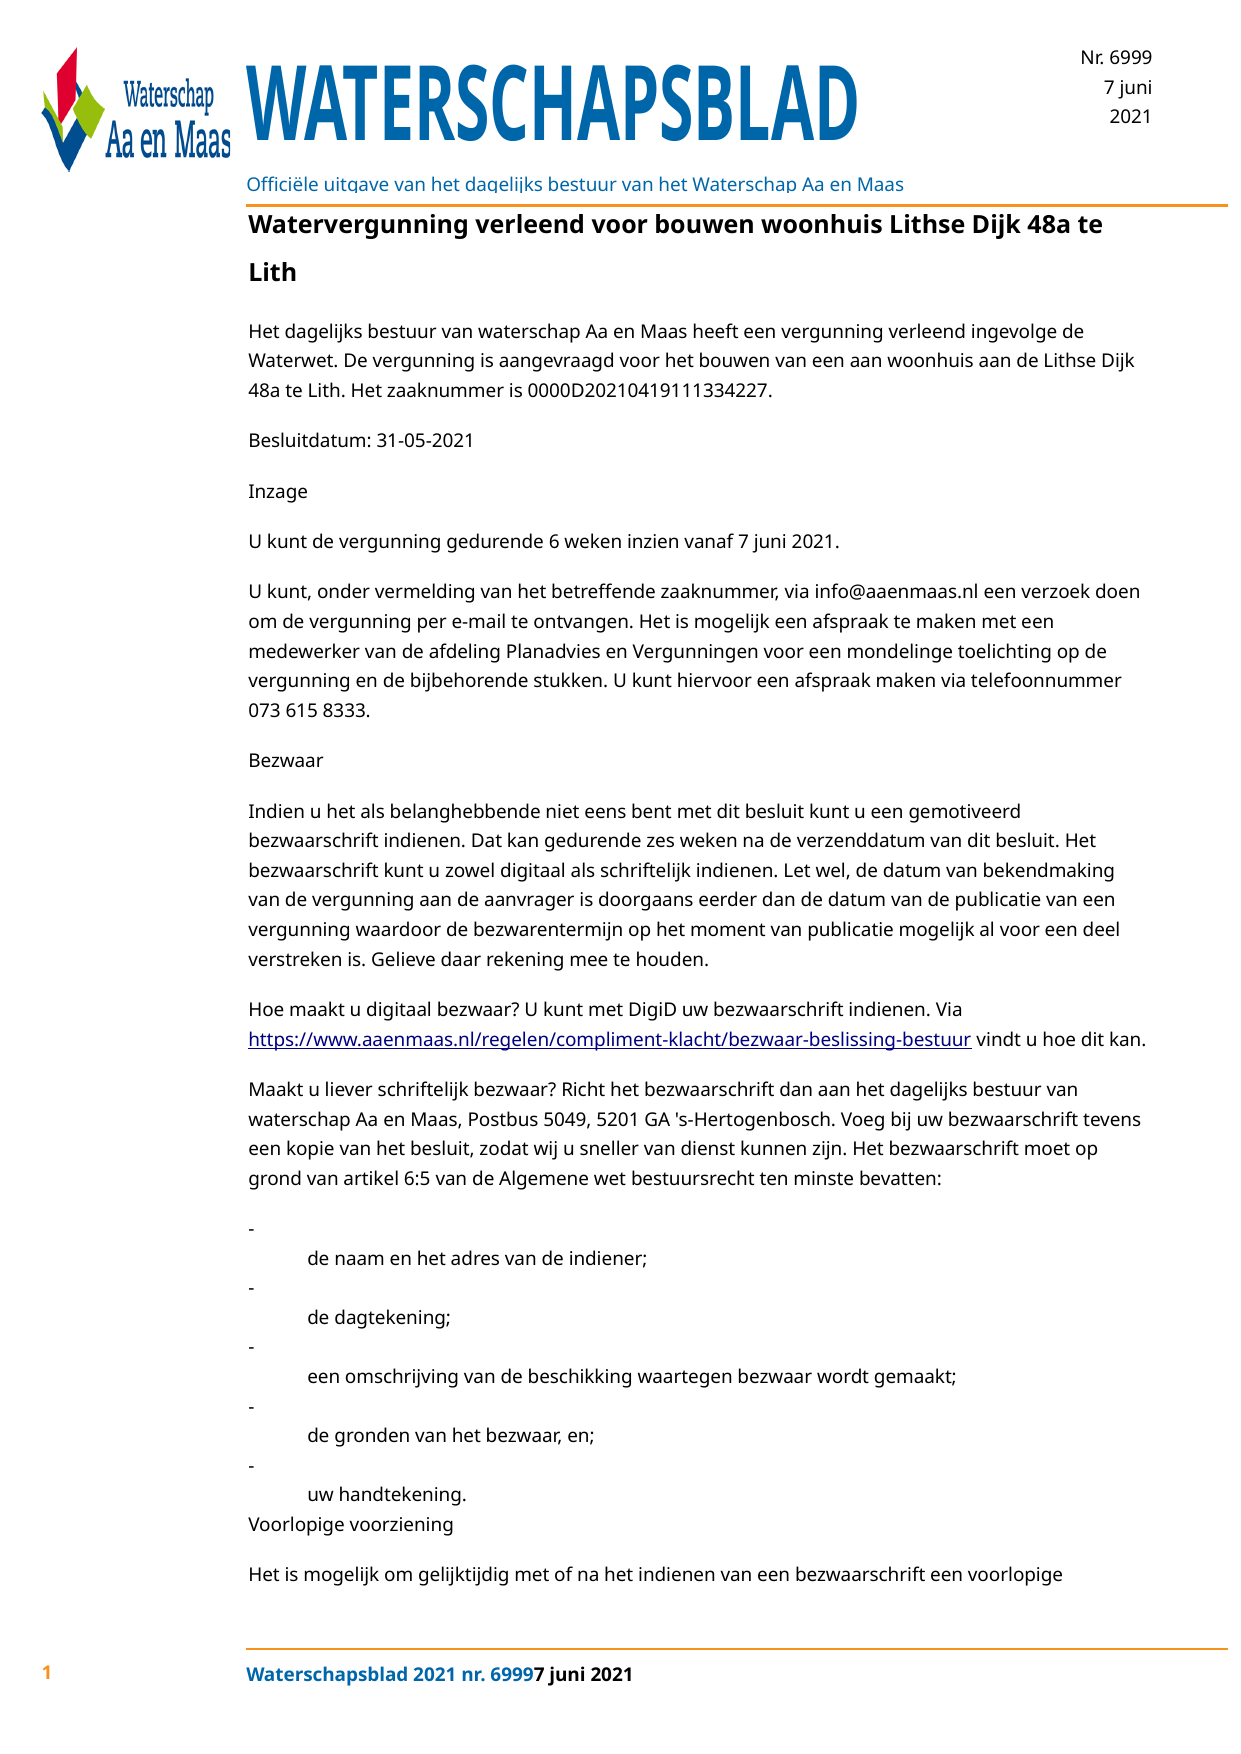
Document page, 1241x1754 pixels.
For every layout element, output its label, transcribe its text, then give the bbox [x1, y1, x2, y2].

text Inzage [248, 478, 1152, 504]
picture [41, 47, 231, 172]
text Hoe maakt u digitaal bezwaar? U kunt met DigiD uw bezwaarschrift indienen. Via https://www.aaenmaas.nl/regelen/compliment-klacht/bezwaar-beslissing-bestuur vindt u hoe dit kan. [248, 996, 1152, 1052]
list de naam en het adres van de indiener; [248, 1245, 1152, 1271]
text U kunt de vergunning gedurende 6 weken inzien vanaf 7 juni 2021. [248, 528, 1152, 554]
text Het is mogelijk om gelijktijdig met of na het indienen van een bezwaarschrift een voorlopige [248, 1562, 1152, 1587]
text Bezwaar [248, 747, 1152, 773]
text Maakt u liever schriftelijk bezwaar? Richt het bezwaarschrift dan aan het dagelijks bestuur van waterschap Aa en Maas, Postbus 5049, 5201 GA 's-Hertogenbosch. Voeg bij uw bezwaarschrift tevens een kopie van het besluit, zodat wij u sneller van dienst kunnen zijn. Het bezwaarschrift moet op grond van artikel 6:5 van de Algemene wet bestuursrecht ten minste bevatten: [248, 1076, 1152, 1191]
list uw handtekening. [248, 1482, 1152, 1507]
text Indien u het als belanghebbende niet eens bent met dit besluit kunt u een gemotiveerd bezwaarschrift indienen. Dat kan gedurende zes weken na de verzenddatum van dit besluit. Het bezwaarschrift kunt u zowel digitaal als schriftelijk indienen. Let wel, de datum van bekendmaking van de vergunning aan de aanvrager is doorgaans eerder dan de datum van de publicatie van een vergunning waardoor de bezwarentermijn op het moment van publicatie mogelijk al voor een deel verstreken is. Gelieve daar rekening mee te houden. [248, 798, 1152, 972]
text Watervergunning verleend voor bouwen woonhuis Lithse Dijk 48a te Lith [248, 207, 1152, 288]
list de gronden van het bezwaar, en; [248, 1422, 1152, 1448]
list de dagtekening; [248, 1304, 1152, 1330]
text Het dagelijks bestuur van waterschap Aa en Maas heeft een vergunning verleend ingevolge de Waterwet. De vergunning is aangevraagd voor het bouwen van een aan woonhuis aan de Lithse Dijk 48a te Lith. Het zaaknummer is 0000D20210419111334227. [248, 318, 1152, 403]
text Besluitdatum: 31-05-2021 [248, 427, 1152, 453]
text Voorlopige voorziening [248, 1511, 1152, 1537]
list een omschrijving van de beschikking waartegen bezwaar wordt gemaakt; [248, 1363, 1152, 1389]
text U kunt, onder vermelding van het betreffende zaaknummer, via info@aaenmaas.nl een verzoek doen om de vergunning per e-mail te ontvangen. Het is mogelijk een afspraak te maken met een medewerker van de afdeling Planadvies en Vergunningen voor een mondelinge toelichting op de vergunning en de bijbehorende stukken. U kunt hiervoor een afspraak maken via telefoonnummer 073 615 8333. [248, 579, 1152, 723]
